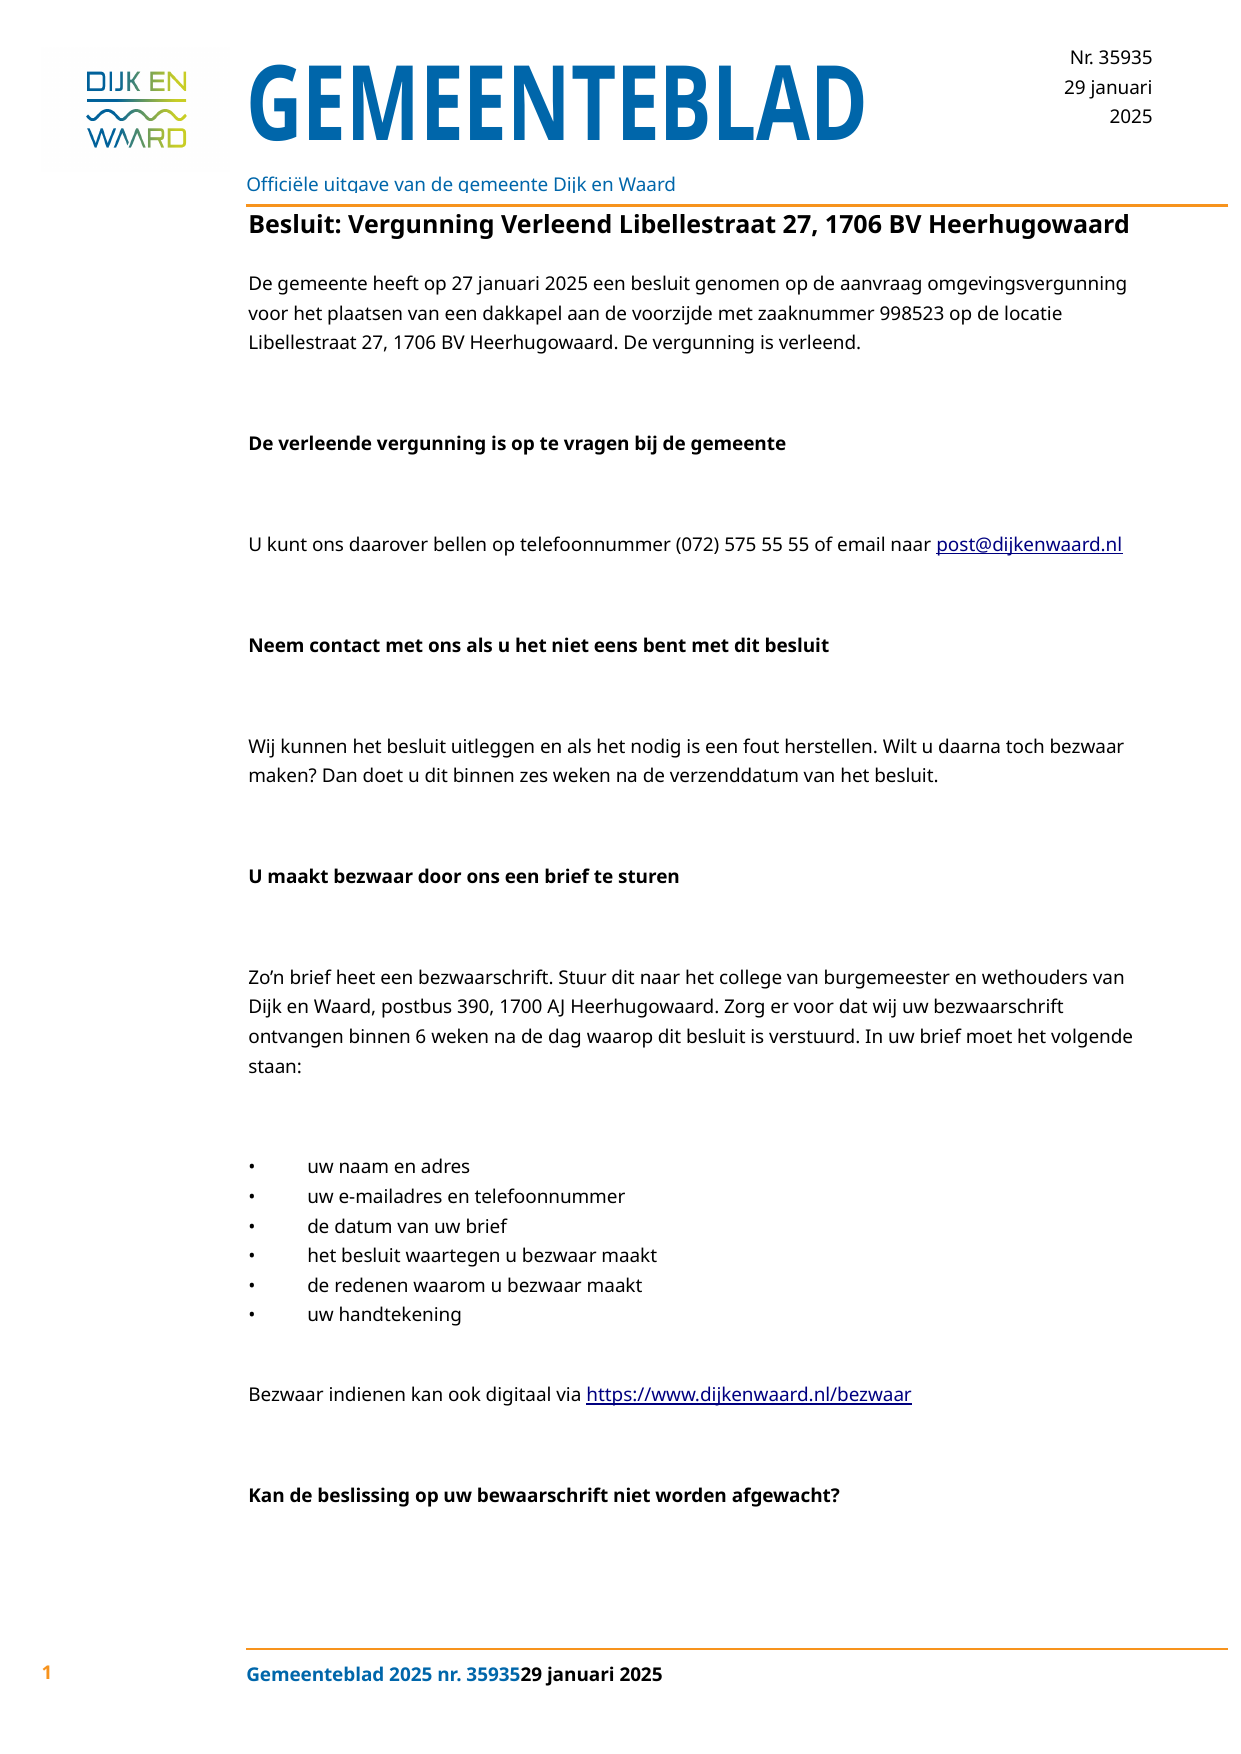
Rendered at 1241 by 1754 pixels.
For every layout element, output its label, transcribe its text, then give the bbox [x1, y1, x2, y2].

list de datum van uw brief [248, 1213, 1152, 1238]
text Wij kunnen het besluit uitleggen en als het nodig is een fout herstellen. Wilt u daarna toch bezwaar maken? Dan doet u dit binnen zes weken na de verzenddatum van het besluit. [248, 733, 1152, 788]
list uw handtekening [248, 1302, 1152, 1327]
text Zo’n brief heet een bezwaarschrift. Stuur dit naar het college van burgemeester en wethouders van Dijk en Waard, postbus 390, 1700 AJ Heerhugowaard. Zorg er voor dat wij uw bezwaarschrift ontvangen binnen 6 weken na de dag waarop dit besluit is verstuurd. In uw brief moet het volgende staan: [248, 964, 1152, 1078]
text De gemeente heeft op 27 januari 2025 een besluit genomen op de aanvraag omgevingsvergunning voor het plaatsen van een dakkapel aan de voorzijde met zaaknummer 998523 op de locatie Libellestraat 27, 1706 BV Heerhugowaard. De vergunning is verleend. [248, 270, 1152, 355]
text Neem contact met ons als u het niet eens bent met dit besluit [248, 632, 1152, 658]
text U kunt ons daarover bellen op telefoonnummer (072) 575 55 55 of email naar post@dijkenwaard.nl [248, 531, 1152, 557]
list de redenen waarom u bezwaar maakt [248, 1272, 1152, 1298]
text Kan de beslissing op uw bewaarschrift niet worden afgewacht? [248, 1482, 1152, 1508]
text U maakt bezwaar door ons een brief te sturen [248, 863, 1152, 889]
list uw naam en adres [248, 1154, 1152, 1179]
list het besluit waartegen u bezwaar maakt [248, 1242, 1152, 1268]
text De verleende vergunning is op te vragen bij de gemeente [248, 430, 1152, 456]
text Besluit: Vergunning Verleend Libellestraat 27, 1706 BV Heerhugowaard [248, 207, 1152, 241]
picture [41, 47, 231, 172]
text Bezwaar indienen kan ook digitaal via https://www.dijkenwaard.nl/bezwaar [248, 1382, 1152, 1407]
list uw e-mailadres en telefoonnummer [248, 1183, 1152, 1209]
